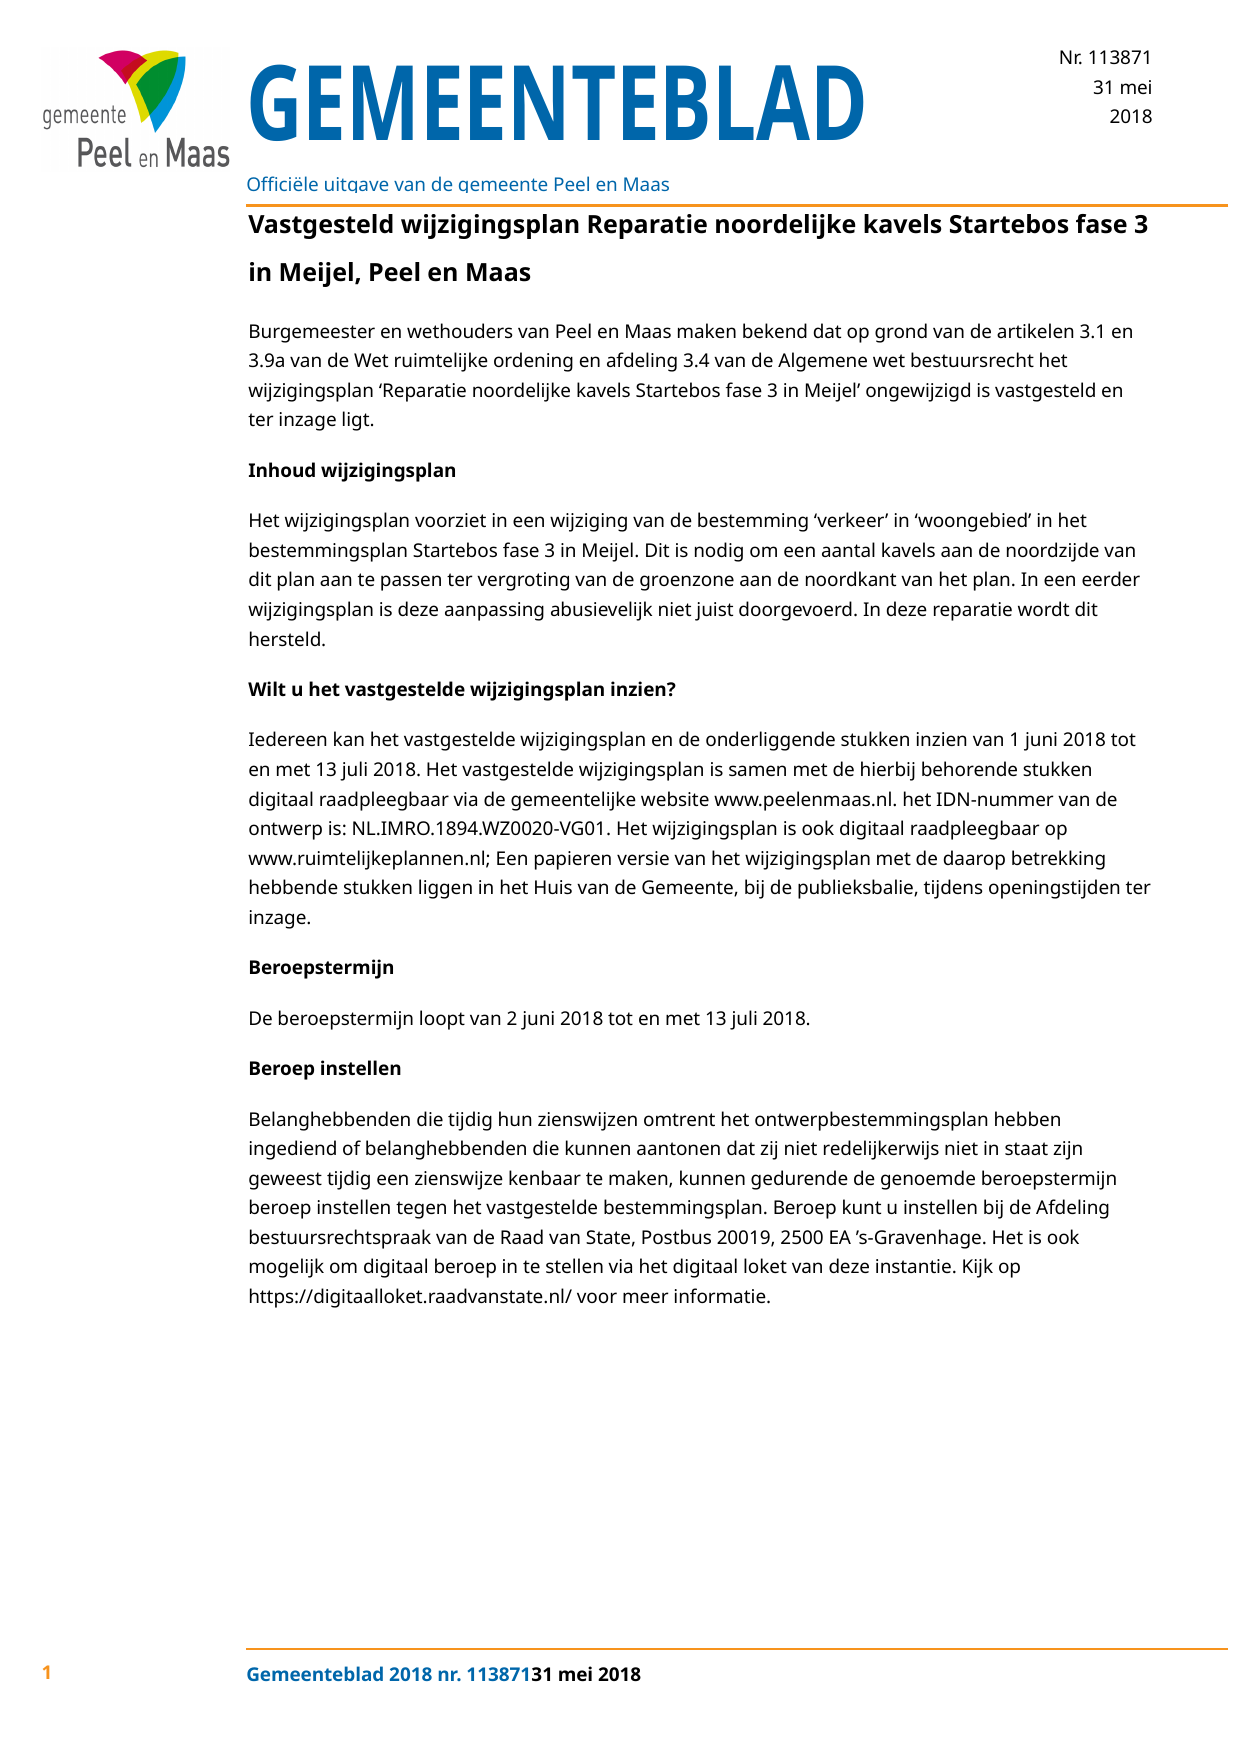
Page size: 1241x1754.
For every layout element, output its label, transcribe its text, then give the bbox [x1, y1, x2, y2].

text De beroepstermijn loopt van 2 juni 2018 tot en met 13 juli 2018. [248, 1005, 1152, 1031]
text Beroepstermijn [248, 954, 1152, 980]
text Vastgesteld wijzigingsplan Reparatie noordelijke kavels Startebos fase 3 in Meijel, Peel en Maas [248, 207, 1152, 288]
text Het wijzigingsplan voorziet in een wijziging van de bestemming ‘verkeer’ in ‘woongebied’ in het bestemmingsplan Startebos fase 3 in Meijel. Dit is nodig om een aantal kavels aan de noordzijde van dit plan aan te passen ter vergroting van de groenzone aan de noordkant van het plan. In een eerder wijzigingsplan is deze aanpassing abusievelijk niet juist doorgevoerd. In deze reparatie wordt dit hersteld. [248, 507, 1152, 652]
text Wilt u het vastgestelde wijzigingsplan inzien? [248, 676, 1152, 702]
text Burgemeester en wethouders van Peel en Maas maken bekend dat op grond van de artikelen 3.1 en 3.9a van de Wet ruimtelijke ordening en afdeling 3.4 van de Algemene wet bestuursrecht het wijzigingsplan ‘Reparatie noordelijke kavels Startebos fase 3 in Meijel’ ongewijzigd is vastgesteld en ter inzage ligt. [248, 318, 1152, 432]
picture [41, 47, 231, 172]
text Belanghebbenden die tijdig hun zienswijzen omtrent het ontwerpbestemmingsplan hebben ingediend of belanghebbenden die kunnen aantonen dat zij niet redelijkerwijs niet in staat zijn geweest tijdig een zienswijze kenbaar te maken, kunnen gedurende de genoemde beroepstermijn beroep instellen tegen het vastgestelde bestemmingsplan. Beroep kunt u instellen bij de Afdeling bestuursrechtspraak van de Raad van State, Postbus 20019, 2500 EA ’s-Gravenhage. Het is ook mogelijk om digitaal beroep in te stellen via het digitaal loket van deze instantie. Kijk op https://digitaalloket.raadvanstate.nl/ voor meer informatie. [248, 1106, 1152, 1309]
text Iedereen kan het vastgestelde wijzigingsplan en de onderliggende stukken inzien van 1 juni 2018 tot en met 13 juli 2018. Het vastgestelde wijzigingsplan is samen met de hierbij behorende stukken digitaal raadpleegbaar via de gemeentelijke website www.peelenmaas.nl. het IDN-nummer van de ontwerp is: NL.IMRO.1894.WZ0020-VG01. Het wijzigingsplan is ook digitaal raadpleegbaar op www.ruimtelijkeplannen.nl; Een papieren versie van het wijzigingsplan met de daarop betrekking hebbende stukken liggen in het Huis van de Gemeente, bij de publieksbalie, tijdens openingstijden ter inzage. [248, 727, 1152, 930]
text Inhoud wijzigingsplan [248, 457, 1152, 483]
text Beroep instellen [248, 1055, 1152, 1081]
